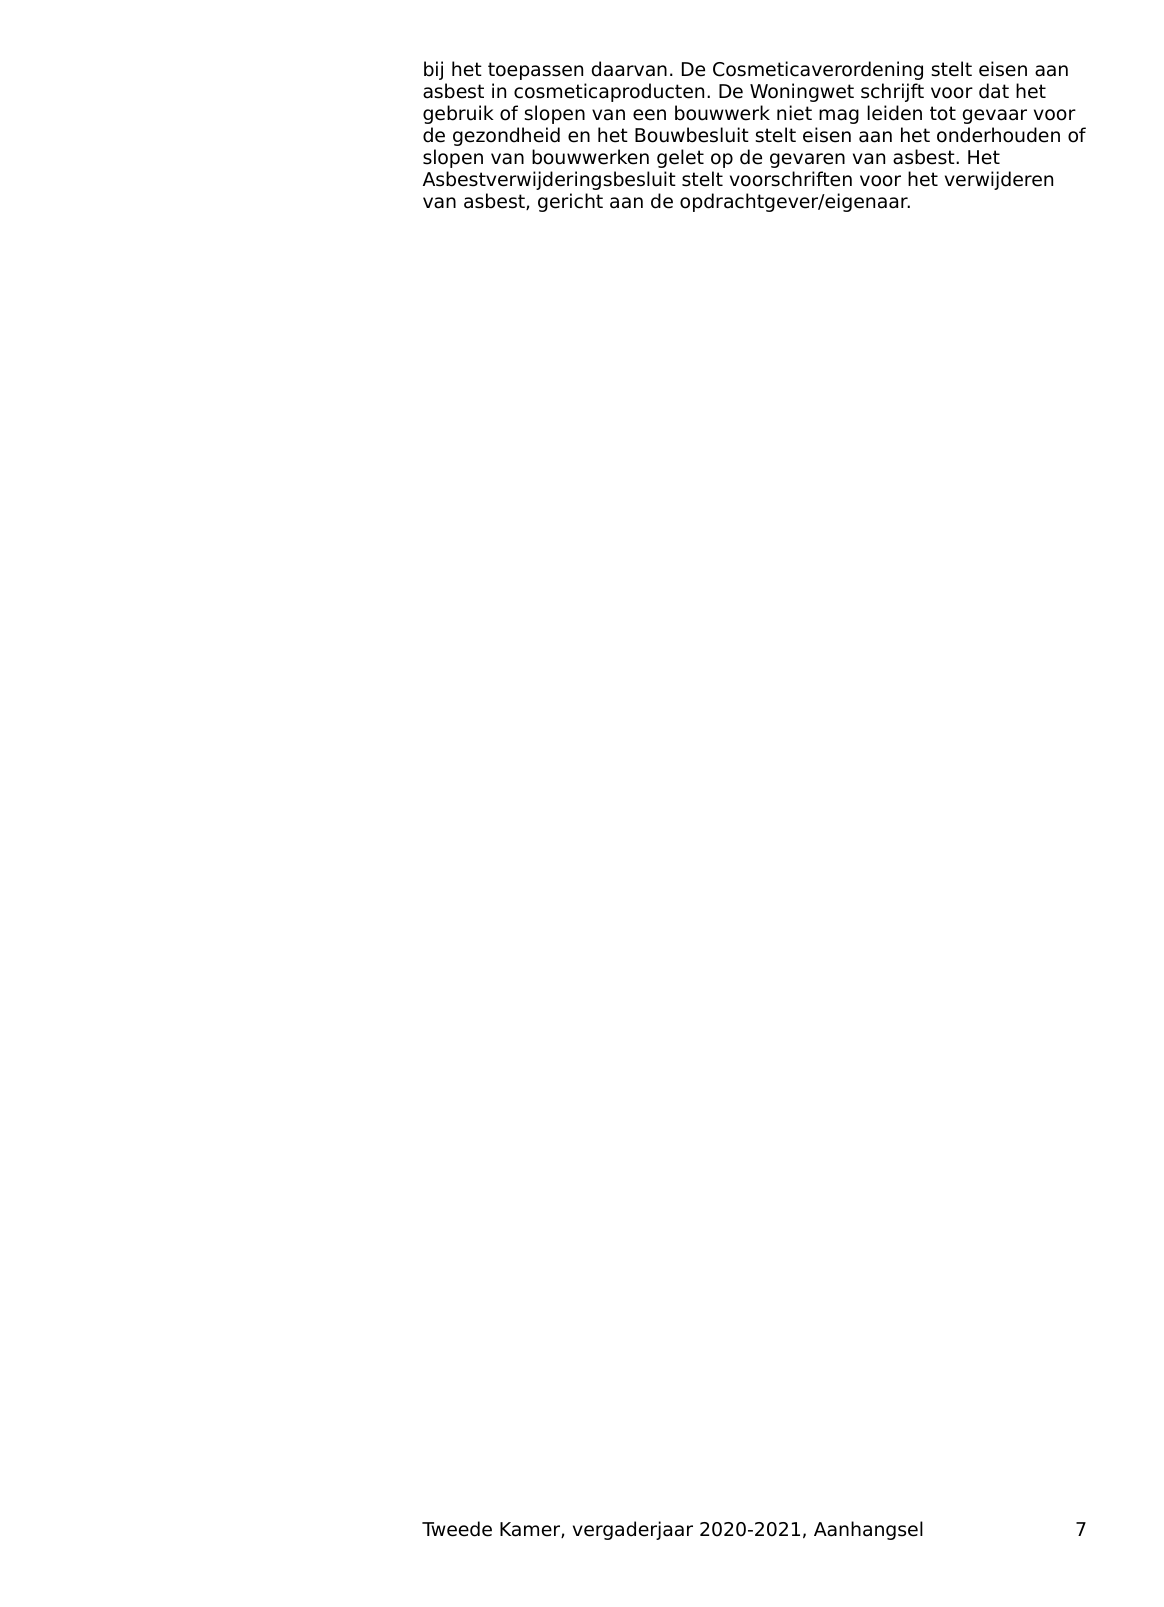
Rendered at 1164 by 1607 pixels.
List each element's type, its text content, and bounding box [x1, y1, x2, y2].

text bij het toepassen daarvan. De Cosmeticaverordening stelt eisen aan asbest in cosmeticaproducten. De Woningwet schrijft voor dat het gebruik of slopen van een bouwwerk niet mag leiden tot gevaar voor de gezondheid en het Bouwbesluit stelt eisen aan het onderhouden of slopen van bouwwerken gelet op de gevaren van asbest. Het Asbestverwijderingsbesluit stelt voorschriften voor het verwijderen van asbest, gericht aan de opdrachtgever/eigenaar. [422, 59, 1087, 213]
